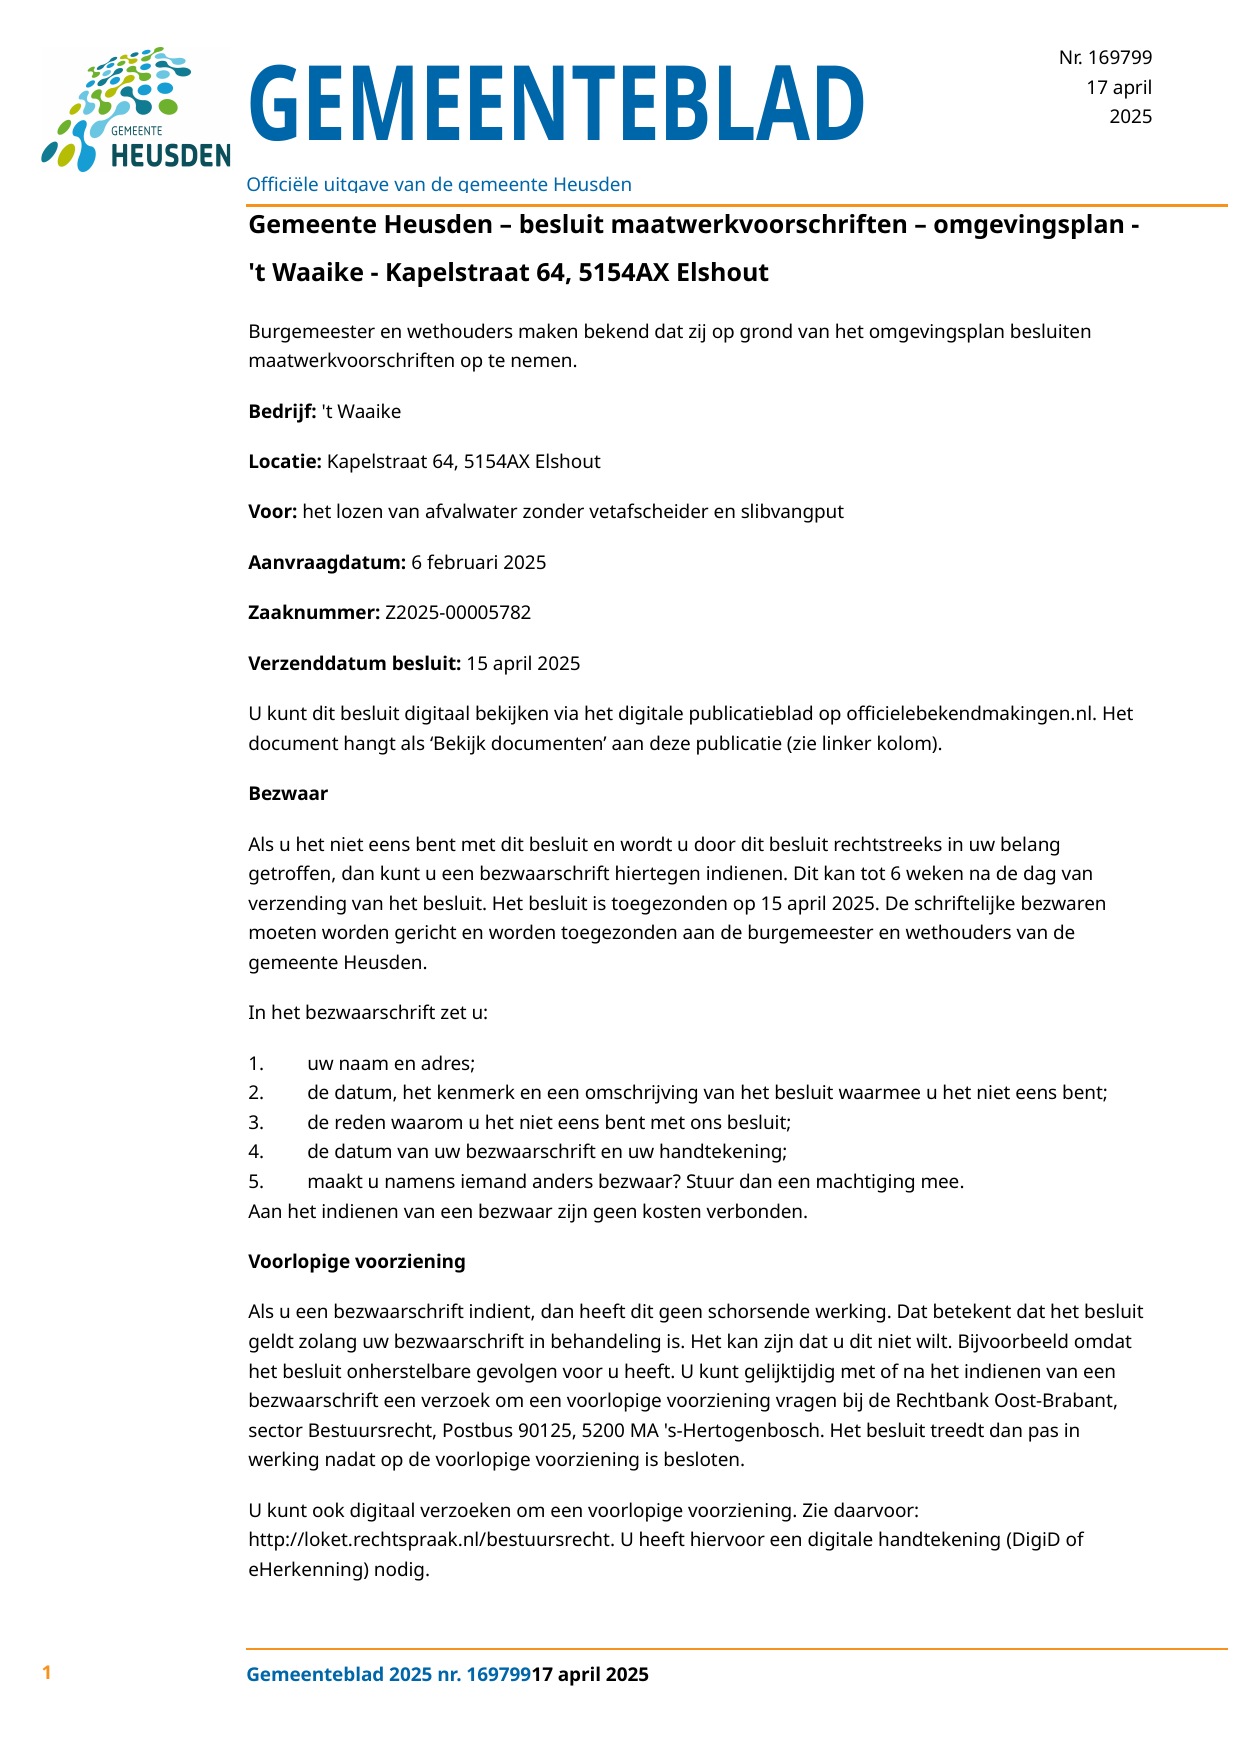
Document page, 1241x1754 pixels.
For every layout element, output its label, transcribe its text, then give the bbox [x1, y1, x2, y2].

text Verzenddatum besluit: 15 april 2025 [248, 650, 1152, 676]
text U kunt ook digitaal verzoeken om een voorlopige voorziening. Zie daarvoor: http://loket.rechtspraak.nl/bestuursrecht. U heeft hiervoor een digitale handtekening (DigiD of eHerkenning) nodig. [248, 1497, 1152, 1582]
text In het bezwaarschrift zet u: [248, 999, 1152, 1025]
list de datum van uw bezwaarschrift en uw handtekening; [248, 1139, 1152, 1164]
picture [41, 47, 231, 172]
text Voorlopige voorziening [248, 1248, 1152, 1274]
list uw naam en adres; [248, 1050, 1152, 1076]
list maakt u namens iemand anders bezwaar? Stuur dan een machtiging mee. [248, 1168, 1152, 1194]
list de reden waarom u het niet eens bent met ons besluit; [248, 1109, 1152, 1135]
text Als u het niet eens bent met dit besluit en wordt u door dit besluit rechtstreeks in uw belang getroffen, dan kunt u een bezwaarschrift hiertegen indienen. Dit kan tot 6 weken na de dag van verzending van het besluit. Het besluit is toegezonden op 15 april 2025. De schriftelijke bezwaren moeten worden gericht en worden toegezonden aan de burgemeester en wethouders van de gemeente Heusden. [248, 831, 1152, 975]
text Locatie: Kapelstraat 64, 5154AX Elshout [248, 448, 1152, 474]
list de datum, het kenmerk en een omschrijving van het besluit waarmee u het niet eens bent; [248, 1079, 1152, 1105]
text Gemeente Heusden – besluit maatwerkvoorschriften – omgevingsplan - 't Waaike - Kapelstraat 64, 5154AX Elshout [248, 207, 1152, 288]
text Zaaknummer: Z2025-00005782 [248, 599, 1152, 625]
text Als u een bezwaarschrift indient, dan heeft dit geen schorsende werking. Dat betekent dat het besluit geldt zolang uw bezwaarschrift in behandeling is. Het kan zijn dat u dit niet wilt. Bijvoorbeeld omdat het besluit onherstelbare gevolgen voor u heeft. U kunt gelijktijdig met of na het indienen van een bezwaarschrift een verzoek om een voorlopige voorziening vragen bij de Rechtbank Oost-Brabant, sector Bestuursrecht, Postbus 90125, 5200 MA 's‑Hertogenbosch. Het besluit treedt dan pas in werking nadat op de voorlopige voorziening is besloten. [248, 1299, 1152, 1472]
text Bezwaar [248, 780, 1152, 806]
text Voor: het lozen van afvalwater zonder vetafscheider en slibvangput [248, 499, 1152, 524]
text Bedrijf: 't Waaike [248, 398, 1152, 424]
text U kunt dit besluit digitaal bekijken via het digitale publicatieblad op officielebekendmakingen.nl. Het document hangt als ‘Bekijk documenten’ aan deze publicatie (zie linker kolom). [248, 700, 1152, 756]
text Aanvraagdatum: 6 februari 2025 [248, 549, 1152, 575]
text Aan het indienen van een bezwaar zijn geen kosten verbonden. [248, 1198, 1152, 1224]
text Burgemeester en wethouders maken bekend dat zij op grond van het omgevingsplan besluiten maatwerkvoorschriften op te nemen. [248, 318, 1152, 373]
